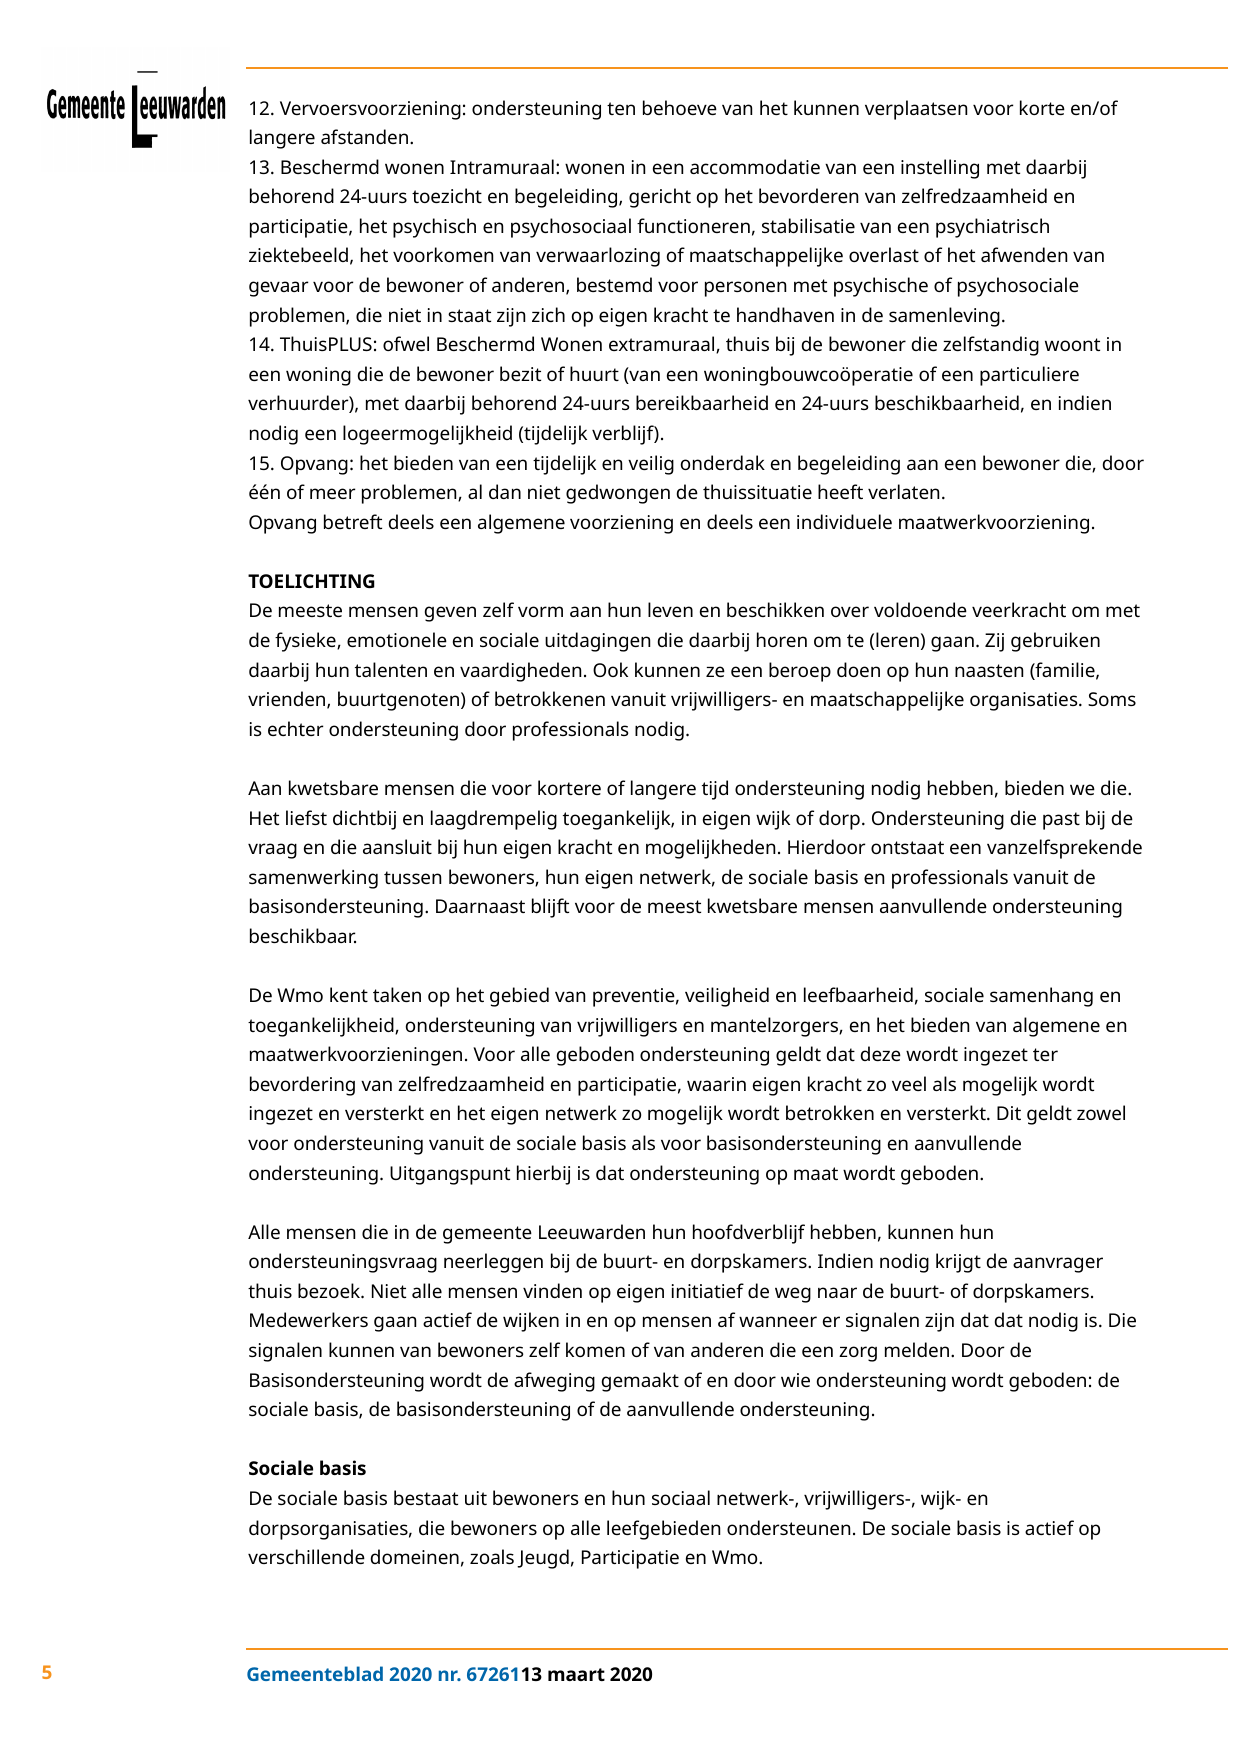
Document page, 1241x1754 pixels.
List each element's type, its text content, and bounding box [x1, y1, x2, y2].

picture [41, 47, 231, 172]
text 15. Opvang: het bieden van een tijdelijk en veilig onderdak en begeleiding aan een bewoner die, door één of meer problemen, al dan niet gedwongen de thuissituatie heeft verlaten. [248, 450, 1152, 505]
text Sociale basis [248, 1456, 1152, 1481]
text TOELICHTING [248, 568, 1152, 594]
text De sociale basis bestaat uit bewoners en hun sociaal netwerk-, vrijwilligers-, wijk- en dorpsorganisaties, die bewoners op alle leefgebieden ondersteunen. De sociale basis is actief op verschillende domeinen, zoals Jeugd, Participatie en Wmo. [248, 1485, 1152, 1570]
text 12. Vervoersvoorziening: ondersteuning ten behoeve van het kunnen verplaatsen voor korte en/of langere afstanden. [248, 95, 1152, 150]
text Alle mensen die in de gemeente Leeuwarden hun hoofdverblijf hebben, kunnen hun ondersteuningsvraag neerleggen bij de buurt- en dorpskamers. Indien nodig krijgt de aanvrager thuis bezoek. Niet alle mensen vinden op eigen initiatief de weg naar de buurt- of dorpskamers. Medewerkers gaan actief de wijken in en op mensen af wanneer er signalen zijn dat dat nodig is. Die signalen kunnen van bewoners zelf komen of van anderen die een zorg melden. Door de Basisondersteuning wordt de afweging gemaakt of en door wie ondersteuning wordt geboden: de sociale basis, de basisondersteuning of de aanvullende ondersteuning. [248, 1219, 1152, 1422]
text De Wmo kent taken op het gebied van preventie, veiligheid en leefbaarheid, sociale samenhang en toegankelijkheid, ondersteuning van vrijwilligers en mantelzorgers, en het bieden van algemene en maatwerkvoorzieningen. Voor alle geboden ondersteuning geldt dat deze wordt ingezet ter bevordering van zelfredzaamheid en participatie, waarin eigen kracht zo veel als mogelijk wordt ingezet en versterkt en het eigen netwerk zo mogelijk wordt betrokken en versterkt. Dit geldt zowel voor ondersteuning vanuit de sociale basis als voor basisondersteuning en aanvullende ondersteuning. Uitgangspunt hierbij is dat ondersteuning op maat wordt geboden. [248, 982, 1152, 1186]
text Aan kwetsbare mensen die voor kortere of langere tijd ondersteuning nodig hebben, bieden we die. Het liefst dichtbij en laagdrempelig toegankelijk, in eigen wijk of dorp. Ondersteuning die past bij de vraag en die aansluit bij hun eigen kracht en mogelijkheden. Hierdoor ontstaat een vanzelfsprekende samenwerking tussen bewoners, hun eigen netwerk, de sociale basis en professionals vanuit de basisondersteuning. Daarnaast blijft voor de meest kwetsbare mensen aanvullende ondersteuning beschikbaar. [248, 775, 1152, 949]
text De meeste mensen geven zelf vorm aan hun leven en beschikken over voldoende veerkracht om met de fysieke, emotionele en sociale uitdagingen die daarbij horen om te (leren) gaan. Zij gebruiken daarbij hun talenten en vaardigheden. Ook kunnen ze een beroep doen op hun naasten (familie, vrienden, buurtgenoten) of betrokkenen vanuit vrijwilligers- en maatschappelijke organisaties. Soms is echter ondersteuning door professionals nodig. [248, 598, 1152, 742]
text 13. Beschermd wonen Intramuraal: wonen in een accommodatie van een instelling met daarbij behorend 24-uurs toezicht en begeleiding, gericht op het bevorderen van zelfredzaamheid en participatie, het psychisch en psychosociaal functioneren, stabilisatie van een psychiatrisch ziektebeeld, het voorkomen van verwaarlozing of maatschappelijke overlast of het afwenden van gevaar voor de bewoner of anderen, bestemd voor personen met psychische of psychosociale problemen, die niet in staat zijn zich op eigen kracht te handhaven in de samenleving. [248, 154, 1152, 328]
text 14. ThuisPLUS: ofwel Beschermd Wonen extramuraal, thuis bij de bewoner die zelfstandig woont in een woning die de bewoner bezit of huurt (van een woningbouwcoöperatie of een particuliere verhuurder), met daarbij behorend 24-uurs bereikbaarheid en 24-uurs beschikbaarheid, en indien nodig een logeermogelijkheid (tijdelijk verblijf). [248, 331, 1152, 446]
text Opvang betreft deels een algemene voorziening en deels een individuele maatwerkvoorziening. [248, 509, 1152, 535]
